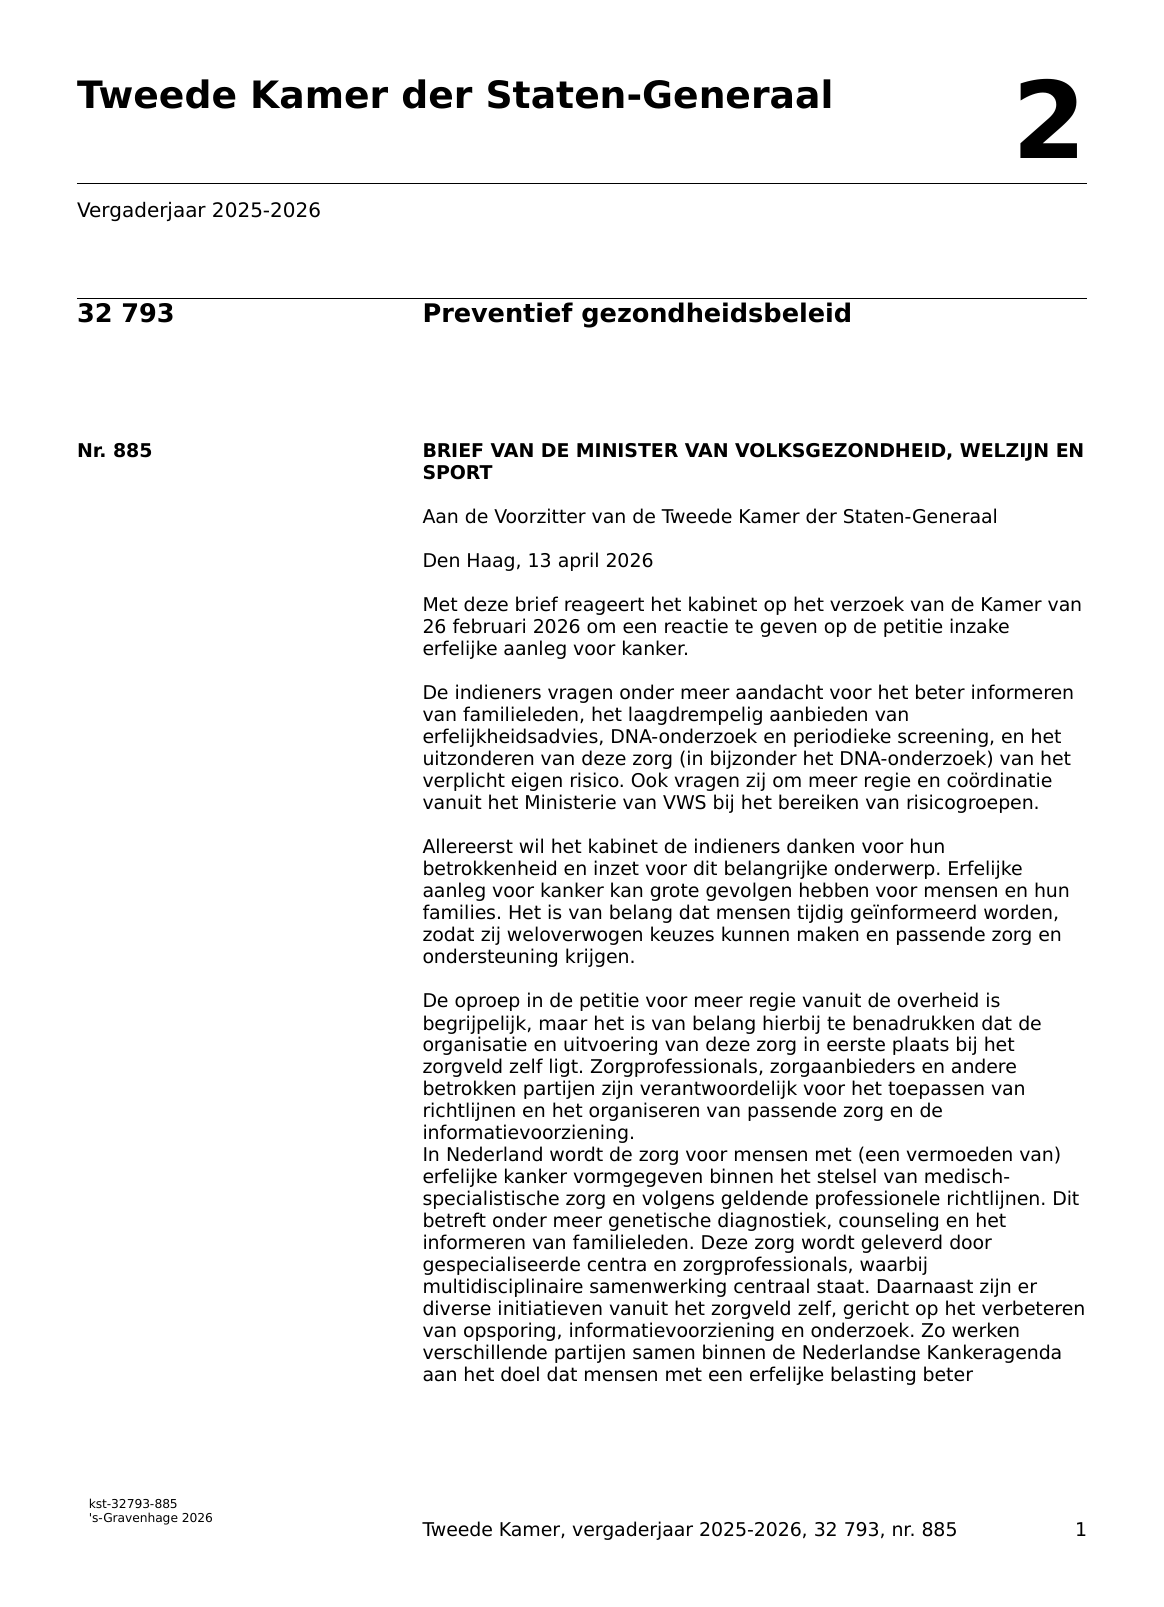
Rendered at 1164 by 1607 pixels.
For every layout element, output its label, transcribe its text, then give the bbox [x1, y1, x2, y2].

table_header Tweede Kamer der Staten-Generaal [77, 59, 886, 183]
subtitle 32 793 Preventief gezondheidsbeleid [77, 299, 1087, 329]
text In Nederland wordt de zorg voor mensen met (een vermoeden van) erfelijke kanker vormgegeven binnen het stelsel van medisch-specialistische zorg en volgens geldende professionele richtlijnen. Dit betreft onder meer genetische diagnostiek, counseling en het informeren van familieleden. Deze zorg wordt geleverd door gespecialiseerde centra en zorgprofessionals, waarbij multidisciplinaire samenwerking centraal staat. Daarnaast zijn er diverse initiatieven vanuit het zorgveld zelf, gericht op het verbeteren van opsporing, informatievoorziening en onderzoek. Zo werken verschillende partijen samen binnen de Nederlandse Kankeragenda aan het doel dat mensen met een erfelijke belasting beter [422, 1144, 1087, 1386]
table_header 2 [886, 59, 1087, 183]
text Den Haag, 13 april 2026 [422, 550, 1087, 572]
text Aan de Voorzitter van de Tweede Kamer der Staten-Generaal [422, 506, 1087, 528]
text Allereerst wil het kabinet de indieners danken voor hun betrokkenheid en inzet voor dit belangrijke onderwerp. Erfelijke aanleg voor kanker kan grote gevolgen hebben voor mensen en hun families. Het is van belang dat mensen tijdig geïnformeerd worden, zodat zij weloverwogen keuzes kunnen maken en passende zorg en ondersteuning krijgen. [422, 836, 1087, 968]
text kst-32793-885 [88, 1497, 323, 1511]
table_cell Vergaderjaar 2025-2026 [77, 184, 1087, 298]
text De indieners vragen onder meer aandacht voor het beter informeren van familieleden, het laagdrempelig aanbieden van erfelijkheidsadvies, DNA-onderzoek en periodieke screening, en het uitzonderen van deze zorg (in bijzonder het DNA-onderzoek) van het verplicht eigen risico. Ook vragen zij om meer regie en coördinatie vanuit het Ministerie van VWS bij het bereiken van risicogroepen. [422, 682, 1087, 814]
text De oproep in de petitie voor meer regie vanuit de overheid is begrijpelijk, maar het is van belang hierbij te benadrukken dat de organisatie en uitvoering van deze zorg in eerste plaats bij het zorgveld zelf ligt. Zorgprofessionals, zorgaanbieders en andere betrokken partijen zijn verantwoordelijk voor het toepassen van richtlijnen en het organiseren van passende zorg en de informatievoorziening. [422, 990, 1087, 1144]
text Met deze brief reageert het kabinet op het verzoek van de Kamer van 26 februari 2026 om een reactie te geven op de petitie inzake erfelijke aanleg voor kanker. [422, 594, 1087, 660]
subtitle Nr. 885 BRIEF VAN DE MINISTER VAN VOLKSGEZONDHEID, WELZIJN EN SPORT [77, 440, 1087, 484]
text 's-Gravenhage 2026 [88, 1511, 323, 1525]
